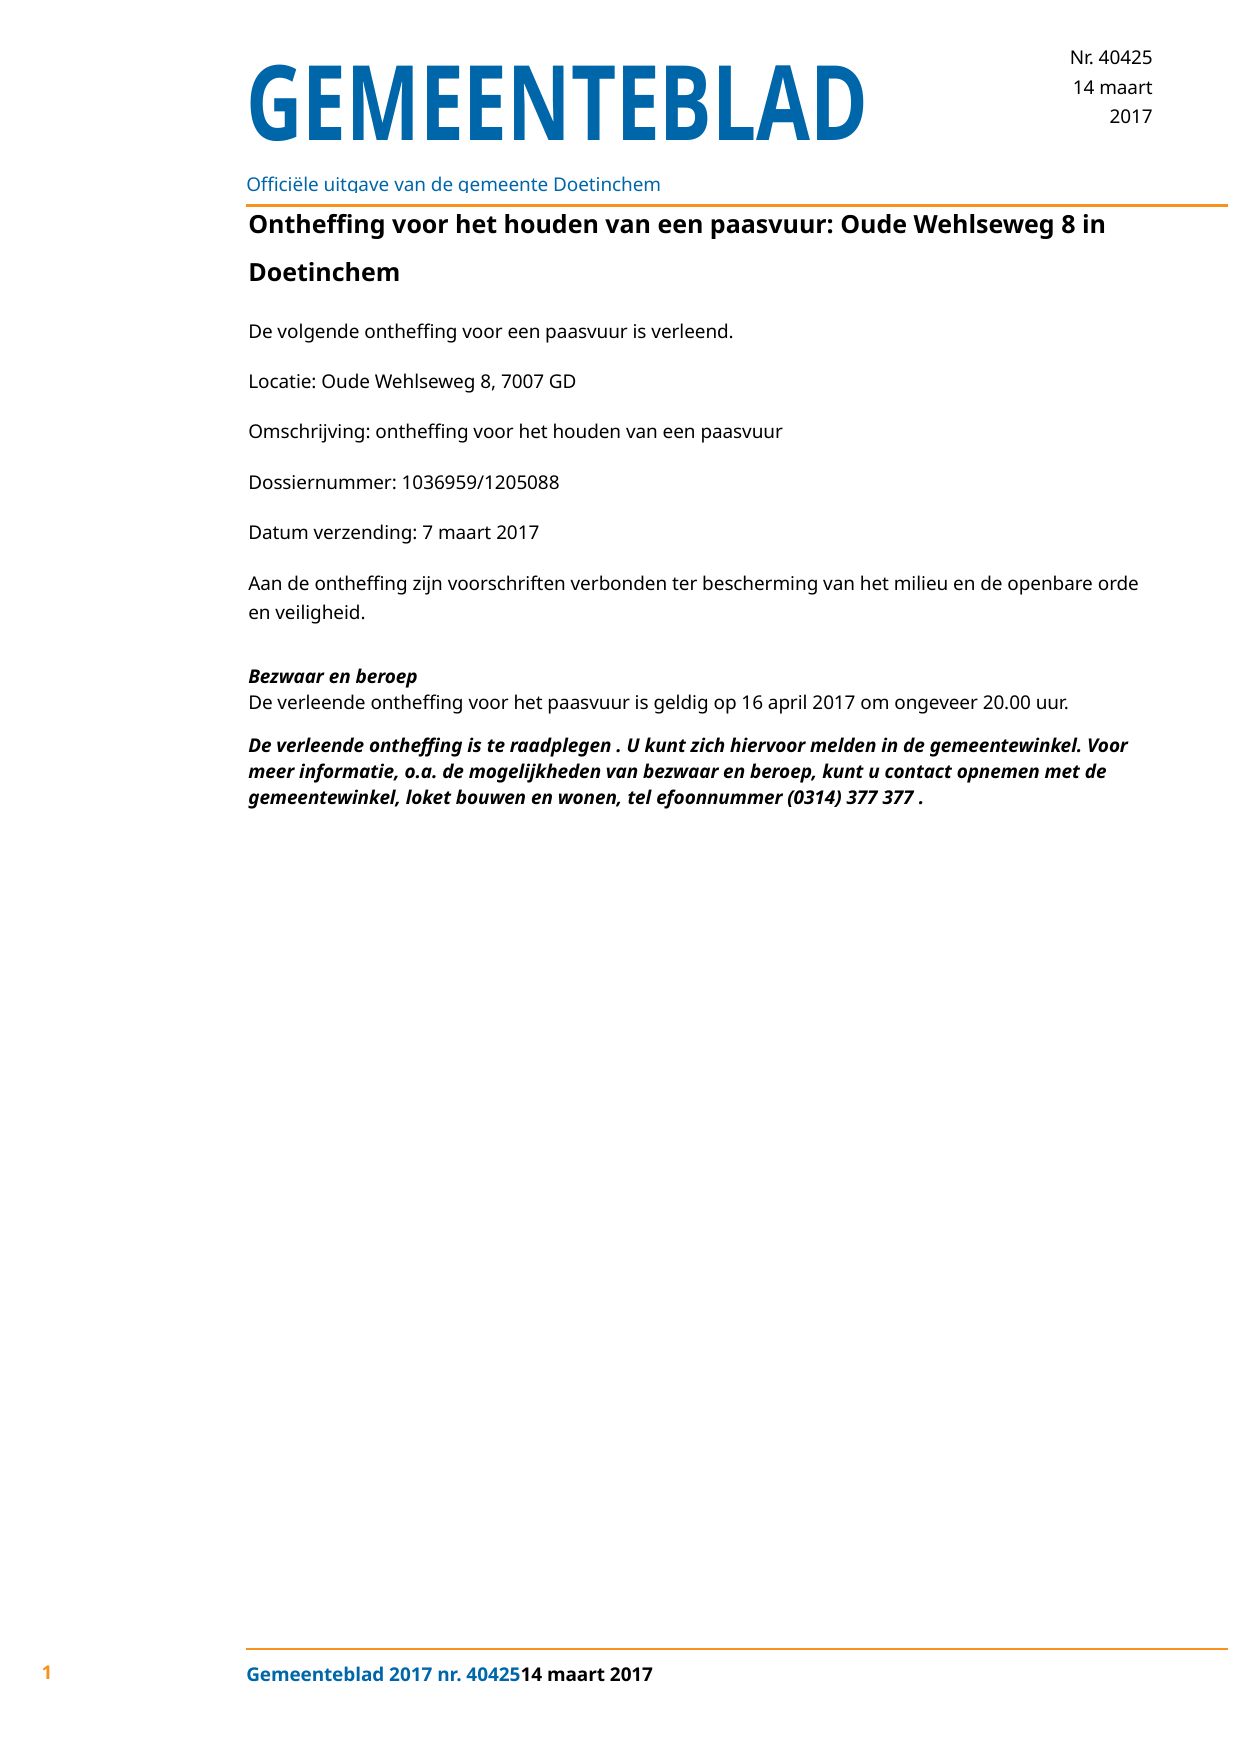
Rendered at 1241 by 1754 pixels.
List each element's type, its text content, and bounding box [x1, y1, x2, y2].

text Omschrijving: ontheffing voor het houden van een paasvuur [248, 419, 1152, 444]
text Locatie: Oude Wehlseweg 8, 7007 GD [248, 368, 1152, 394]
text De verleende ontheffing voor het paasvuur is geldig op 16 april 2017 om ongeveer 20.00 uur. [248, 689, 1152, 715]
text De verleende ontheffing is te raadplegen . U kunt zich hiervoor melden in de gemeentewinkel. Voor meer informatie, o.a. de mogelijkheden van bezwaar en beroep, kunt u contact opnemen met de gemeentewinkel, loket bouwen en wonen, tel efoonnummer (0314) 377 377 . [248, 732, 1152, 809]
picture [41, 47, 231, 172]
text Ontheffing voor het houden van een paasvuur: Oude Wehlseweg 8 in Doetinchem [248, 207, 1152, 288]
text Dossiernummer: 1036959/1205088 [248, 469, 1152, 495]
text Bezwaar en beroep [248, 663, 1152, 689]
text Aan de ontheffing zijn voorschriften verbonden ter bescherming van het milieu en de openbare orde en veiligheid. [248, 570, 1152, 625]
text Datum verzending: 7 maart 2017 [248, 519, 1152, 545]
text De volgende ontheffing voor een paasvuur is verleend. [248, 318, 1152, 344]
